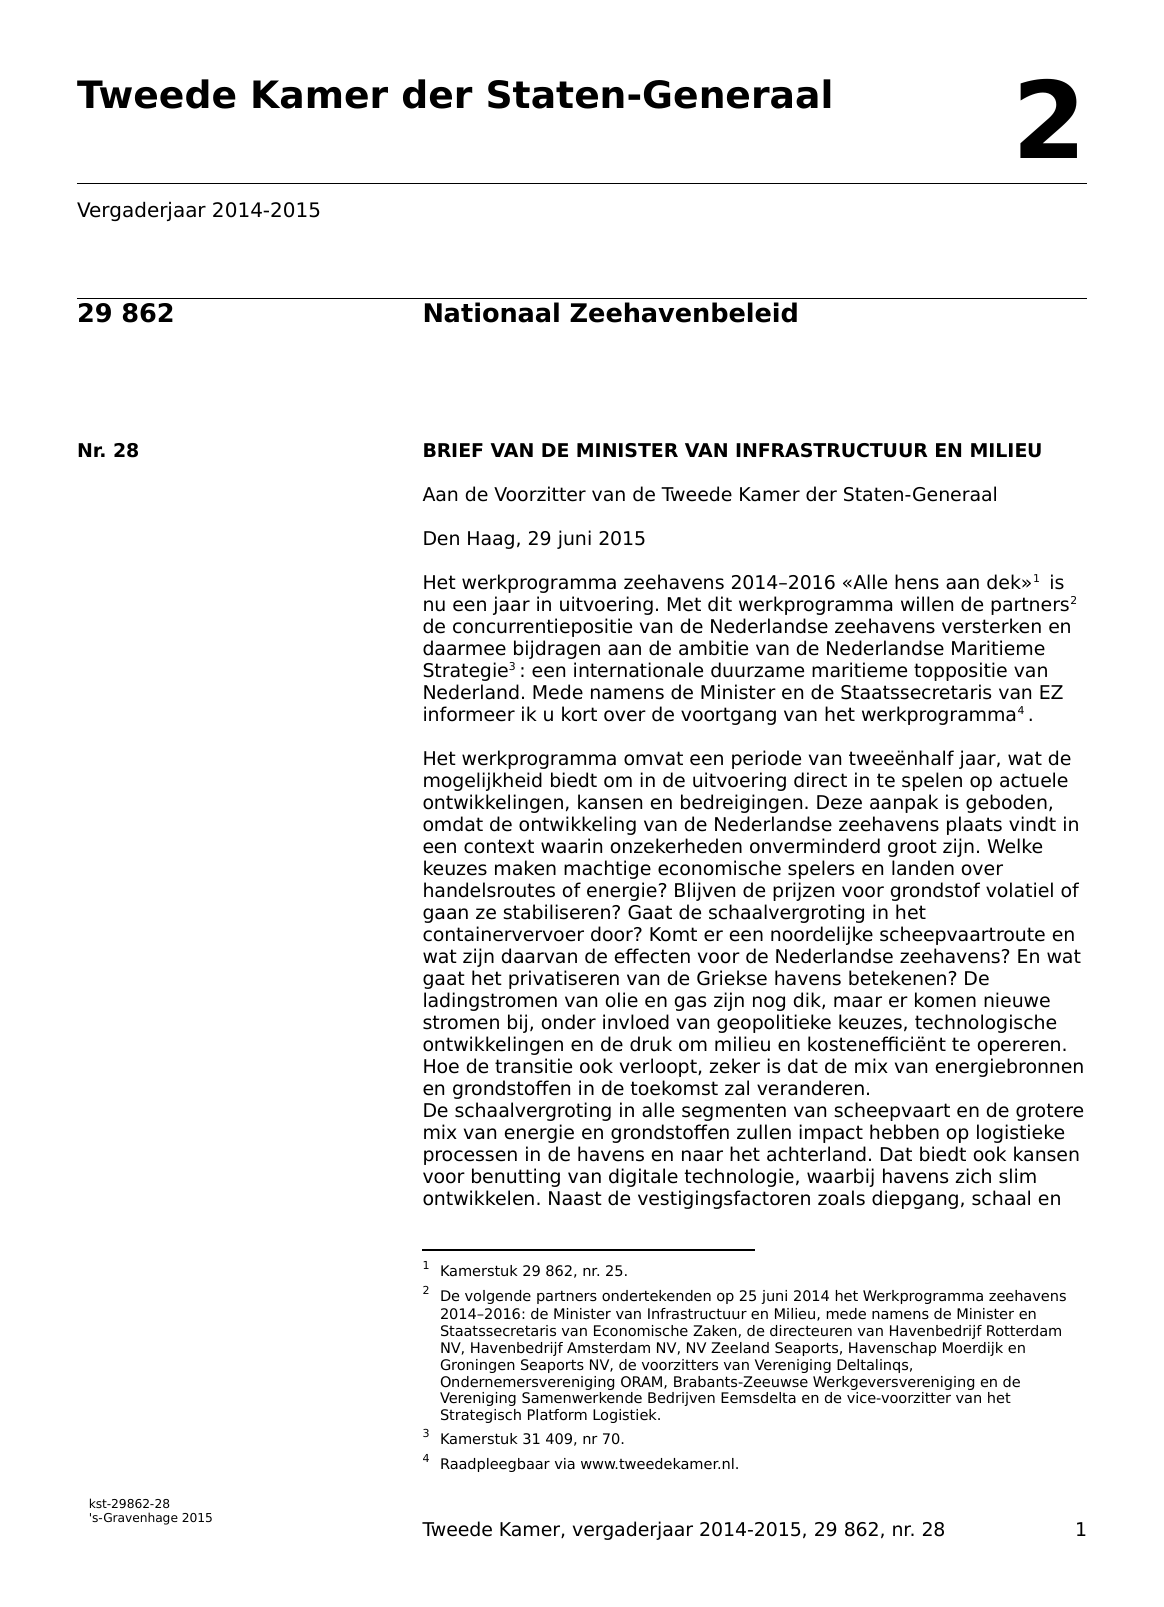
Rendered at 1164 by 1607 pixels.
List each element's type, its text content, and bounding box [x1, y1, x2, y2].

text 's-Gravenhage 2015 [88, 1511, 323, 1525]
text Het werkprogramma zeehavens 2014–2016 «Alle hens aan dek» is nu een jaar in uitvoering. Met dit werkprogramma willen de partners de concurrentiepositie van de Nederlandse zeehavens versterken en daarmee bijdragen aan de ambitie van de Nederlandse Maritieme Strategie: een internationale duurzame maritieme toppositie van Nederland. Mede namens de Minister en de Staatssecretaris van EZ informeer ik u kort over de voortgang van het werkprogramma. [422, 572, 1087, 726]
text De schaalvergroting in alle segmenten van scheepvaart en de grotere mix van energie en grondstoffen zullen impact hebben op logistieke processen in de havens en naar het achterland. Dat biedt ook kansen voor benutting van digitale technologie, waarbij havens zich slim ontwikkelen. Naast de vestigingsfactoren zoals diepgang, schaal en [422, 1100, 1087, 1210]
text Kamerstuk 31 409, nr 70. [422, 1427, 1087, 1449]
text Den Haag, 29 juni 2015 [422, 528, 1087, 550]
text Kamerstuk 29 862, nr. 25. [422, 1259, 1087, 1281]
subtitle Nr. 28 BRIEF VAN DE MINISTER VAN INFRASTRUCTUUR EN MILIEU [77, 440, 1087, 462]
text De volgende partners ondertekenden op 25 juni 2014 het Werkprogramma zeehavens 2014–2016: de Minister van Infrastructuur en Milieu, mede namens de Minister en Staatssecretaris van Economische Zaken, de directeuren van Havenbedrijf Rotterdam NV, Havenbedrijf Amsterdam NV, NV Zeeland Seaports, Havenschap Moerdijk en Groningen Seaports NV, de voorzitters van Vereniging Deltalinqs, Ondernemersvereniging ORAM, Brabants-Zeeuwse Werkgeversvereniging en de Vereniging Samenwerkende Bedrijven Eemsdelta en de vice-voorzitter van het Strategisch Platform Logistiek. [422, 1284, 1087, 1424]
text Aan de Voorzitter van de Tweede Kamer der Staten-Generaal [422, 484, 1087, 506]
table_cell Vergaderjaar 2014-2015 [77, 184, 1087, 298]
table_header 2 [886, 59, 1087, 183]
subtitle 29 862 Nationaal Zeehavenbeleid [77, 299, 1087, 329]
table_header Tweede Kamer der Staten-Generaal [77, 59, 886, 183]
text Raadpleegbaar via www.tweedekamer.nl. [422, 1452, 1087, 1474]
text kst-29862-28 [88, 1497, 323, 1511]
text Het werkprogramma omvat een periode van tweeënhalf jaar, wat de mogelijkheid biedt om in de uitvoering direct in te spelen op actuele ontwikkelingen, kansen en bedreigingen. Deze aanpak is geboden, omdat de ontwikkeling van de Nederlandse zeehavens plaats vindt in een context waarin onzekerheden onverminderd groot zijn. Welke keuzes maken machtige economische spelers en landen over handelsroutes of energie? Blijven de prijzen voor grondstof volatiel of gaan ze stabiliseren? Gaat de schaalvergroting in het containervervoer door? Komt er een noordelijke scheepvaartroute en wat zijn daarvan de effecten voor de Nederlandse zeehavens? En wat gaat het privatiseren van de Griekse havens betekenen? De ladingstromen van olie en gas zijn nog dik, maar er komen nieuwe stromen bij, onder invloed van geopolitieke keuzes, technologische ontwikkelingen en de druk om milieu en kostenefficiënt te opereren. Hoe de transitie ook verloopt, zeker is dat de mix van energiebronnen en grondstoffen in de toekomst zal veranderen. [422, 748, 1087, 1100]
